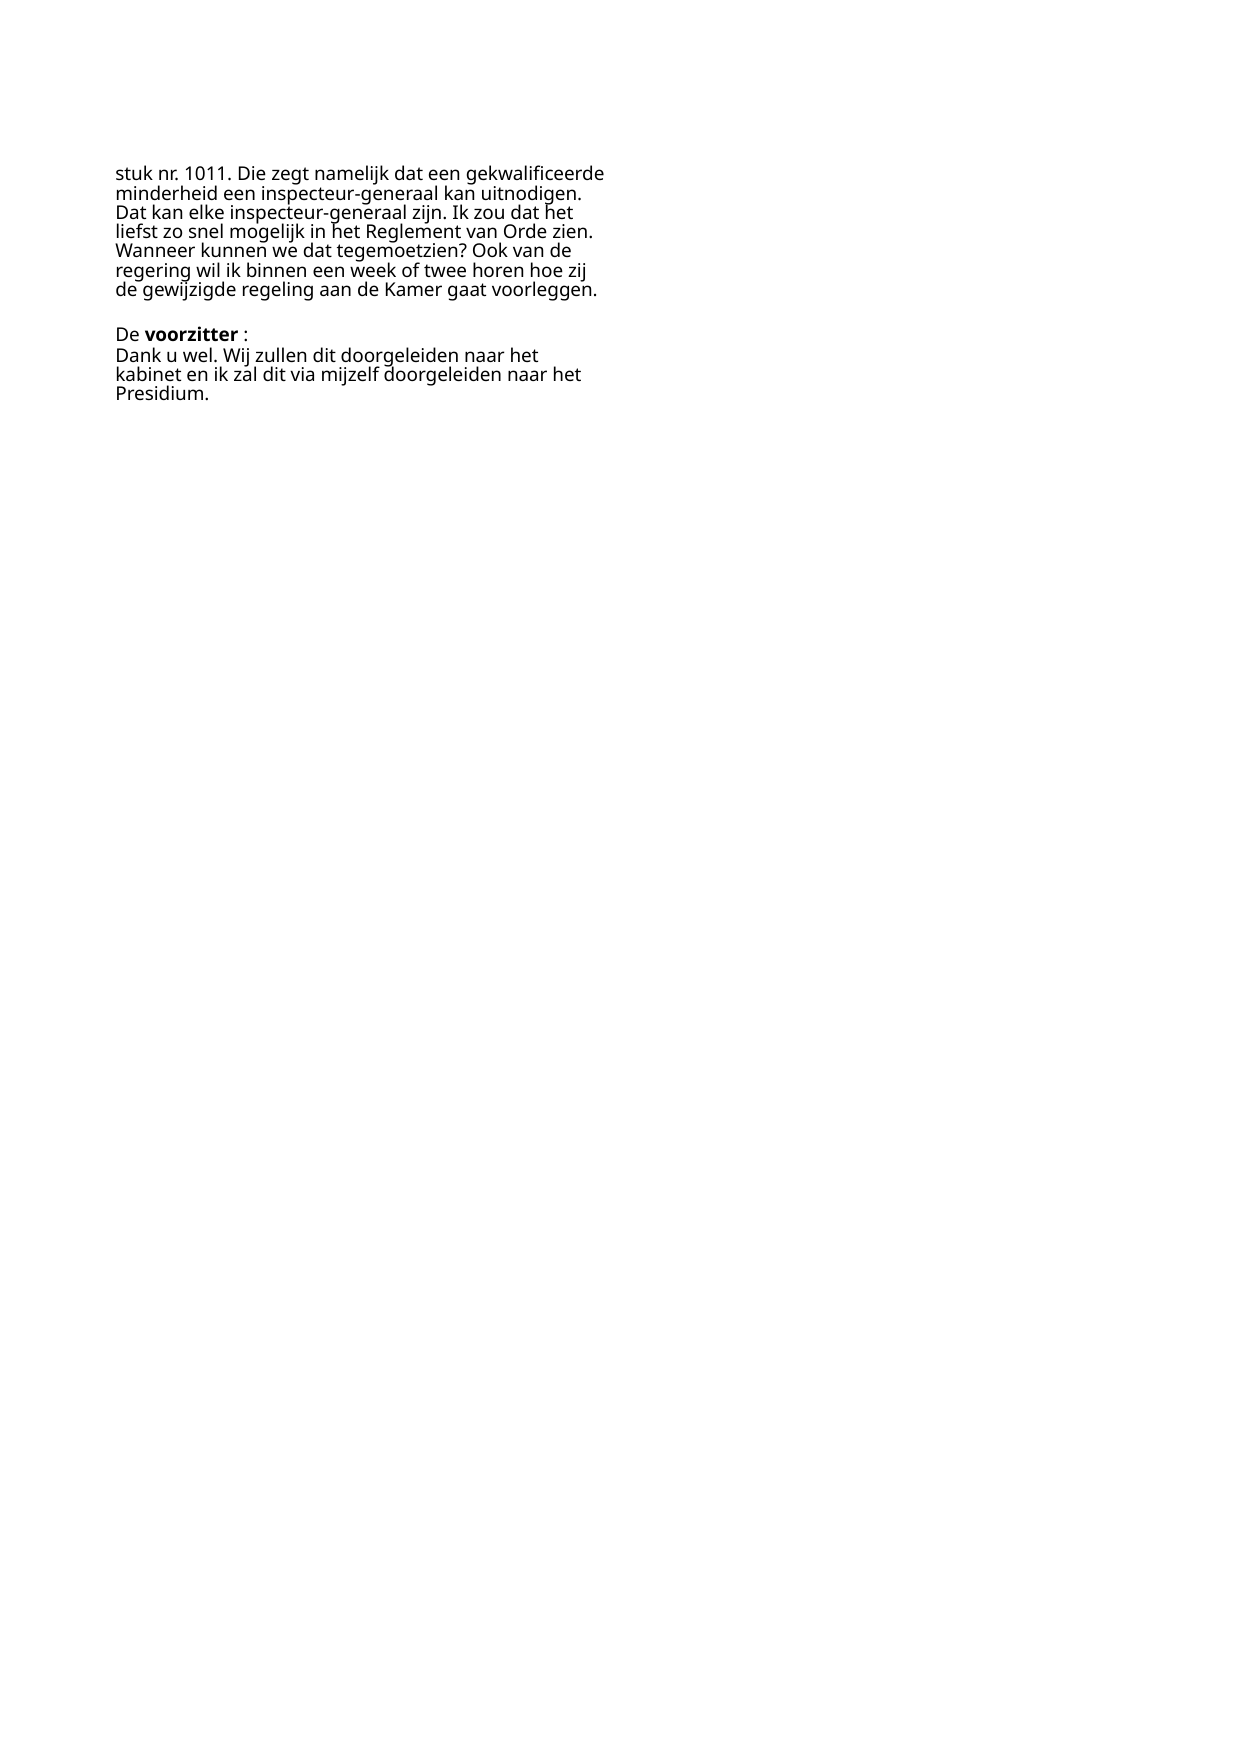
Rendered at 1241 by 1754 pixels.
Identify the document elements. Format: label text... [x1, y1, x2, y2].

text stuk nr. 1011. Die zegt namelijk dat een gekwalificeerde minderheid een inspecteur-generaal kan uitnodigen. Dat kan elke inspecteur-generaal zijn. Ik zou dat het liefst zo snel mogelijk in het Reglement van Orde zien. Wanneer kunnen we dat tegemoetzien? Ook van de regering wil ik binnen een week of twee horen hoe zij de gewijzigde regeling aan de Kamer gaat voorleggen. [115, 165, 605, 300]
text De voorzitter : [115, 321, 605, 347]
text Dank u wel. Wij zullen dit doorgeleiden naar het kabinet en ik zal dit via mijzelf doorgeleiden naar het Presidium. [115, 347, 605, 404]
